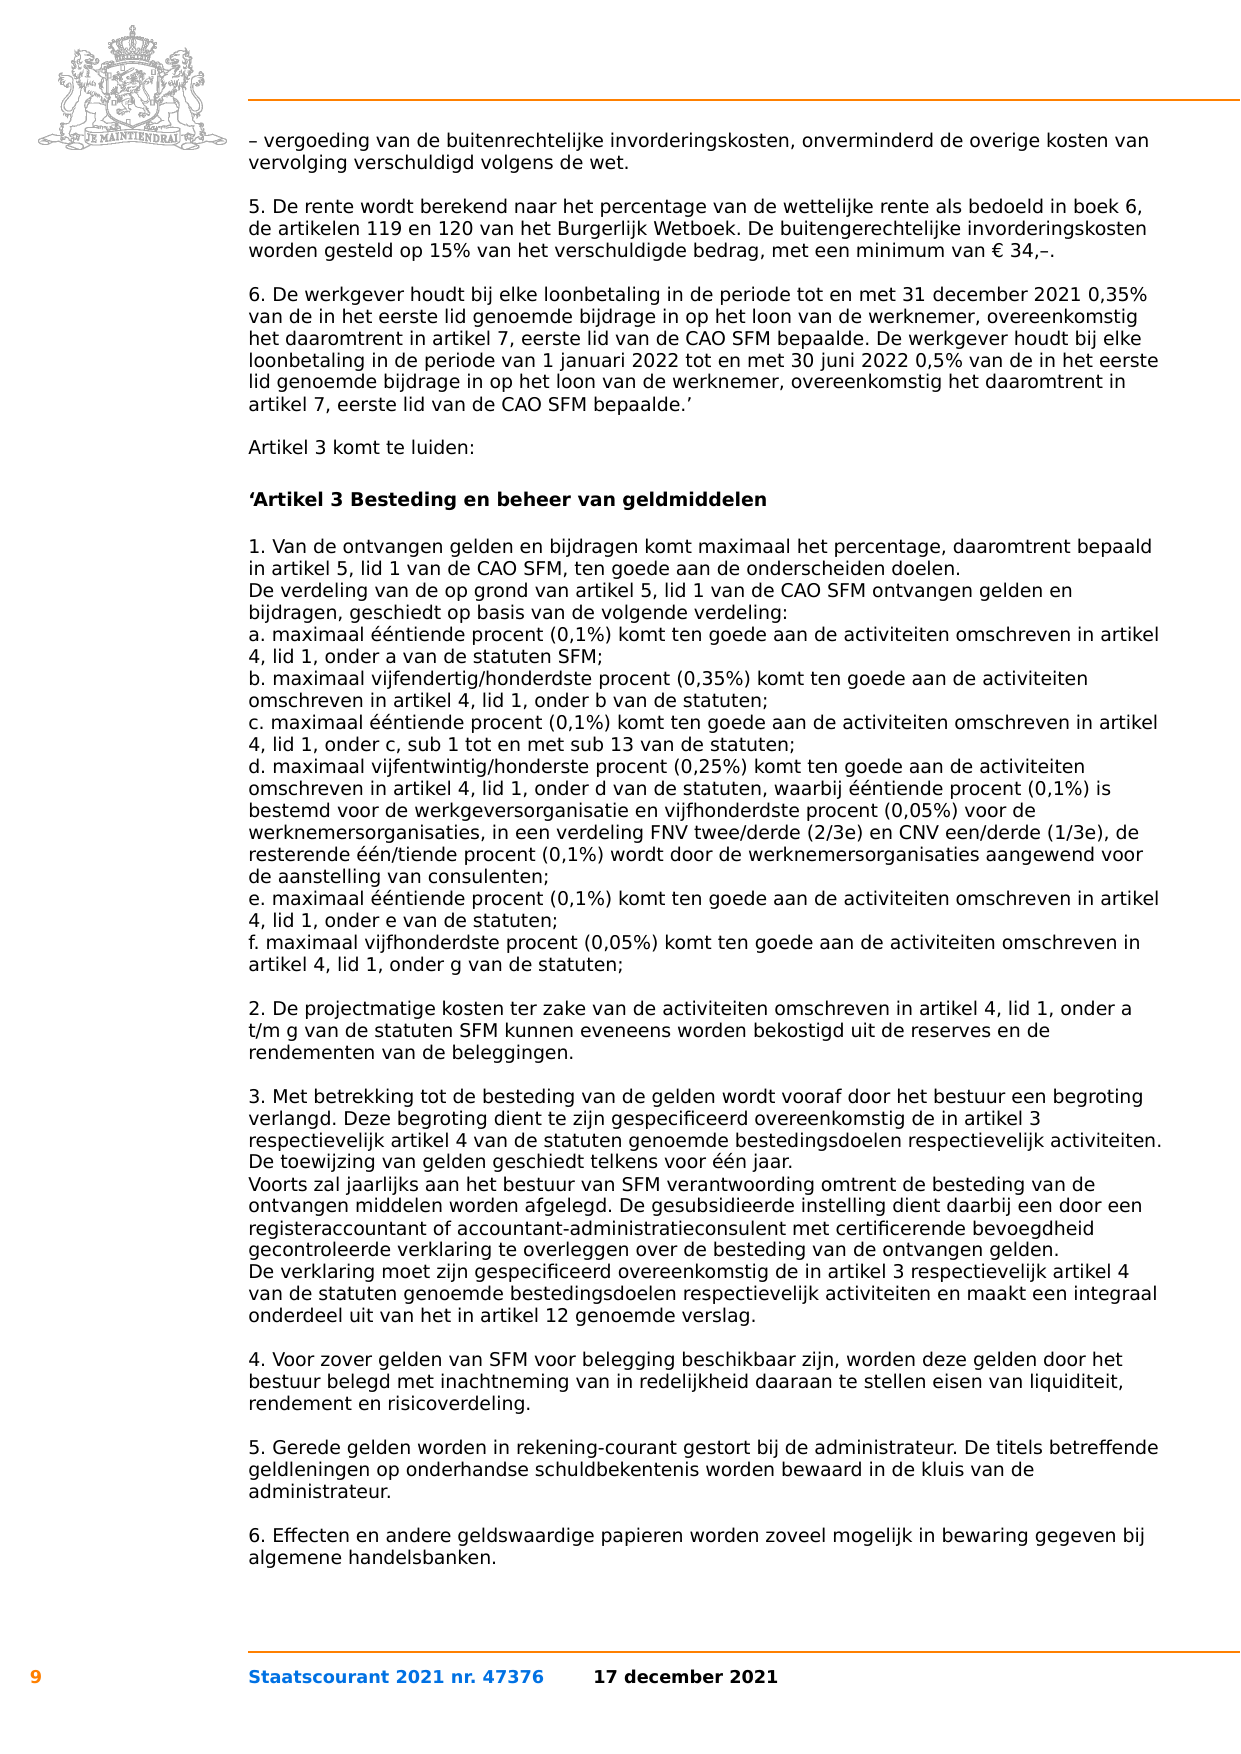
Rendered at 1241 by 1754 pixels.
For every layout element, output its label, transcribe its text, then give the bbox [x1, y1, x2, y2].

text Voorts zal jaarlijks aan het bestuur van SFM verantwoording omtrent de besteding van de ontvangen middelen worden afgelegd. De gesubsidieerde instelling dient daarbij een door een registeraccountant of accountant-administratieconsulent met certificerende bevoegdheid gecontroleerde verklaring te overleggen over de besteding van de ontvangen gelden. [248, 1173, 1163, 1261]
text Artikel 3 komt te luiden: [248, 437, 1163, 459]
text De verklaring moet zijn gespecificeerd overeenkomstig de in artikel 3 respectievelijk artikel 4 van de statuten genoemde bestedingsdoelen respectievelijk activiteiten en maakt een integraal onderdeel uit van het in artikel 12 genoemde verslag. [248, 1261, 1163, 1327]
text 1. Van de ontvangen gelden en bijdragen komt maximaal het percentage, daaromtrent bepaald in artikel 5, lid 1 van de CAO SFM, ten goede aan de onderscheiden doelen. [248, 536, 1163, 580]
subtitle ‘Artikel 3 Besteding en beheer van geldmiddelen [248, 489, 1163, 511]
text 5. Gerede gelden worden in rekening-courant gestort bij de administrateur. De titels betreffende geldleningen op onderhandse schuldbekentenis worden bewaard in de kluis van de administrateur. [248, 1437, 1163, 1503]
text f. maximaal vijfhonderdste procent (0,05%) komt ten goede aan de activiteiten omschreven in artikel 4, lid 1, onder g van de statuten; [248, 932, 1163, 976]
text 6. Effecten en andere geldswaardige papieren worden zoveel mogelijk in bewaring gegeven bij algemene handelsbanken. [248, 1525, 1163, 1569]
text a. maximaal ééntiende procent (0,1%) komt ten goede aan de activiteiten omschreven in artikel 4, lid 1, onder a van de statuten SFM; [248, 624, 1163, 668]
text b. maximaal vijfendertig/honderdste procent (0,35%) komt ten goede aan de activiteiten omschreven in artikel 4, lid 1, onder b van de statuten; [248, 668, 1163, 712]
text 3. Met betrekking tot de besteding van de gelden wordt vooraf door het bestuur een begroting verlangd. Deze begroting dient te zijn gespecificeerd overeenkomstig de in artikel 3 respectievelijk artikel 4 van de statuten genoemde bestedingsdoelen respectievelijk activiteiten. De toewijzing van gelden geschiedt telkens voor één jaar. [248, 1086, 1163, 1173]
text c. maximaal ééntiende procent (0,1%) komt ten goede aan de activiteiten omschreven in artikel 4, lid 1, onder c, sub 1 tot en met sub 13 van de statuten; [248, 712, 1163, 756]
text 5. De rente wordt berekend naar het percentage van de wettelijke rente als bedoeld in boek 6, de artikelen 119 en 120 van het Burgerlijk Wetboek. De buitengerechtelijke invorderingskosten worden gesteld op 15% van het verschuldigde bedrag, met een minimum van € 34,–. [248, 196, 1163, 262]
text d. maximaal vijfentwintig/honderste procent (0,25%) komt ten goede aan de activiteiten omschreven in artikel 4, lid 1, onder d van de statuten, waarbij ééntiende procent (0,1%) is bestemd voor de werkgeversorganisatie en vijfhonderdste procent (0,05%) voor de werknemersorganisaties, in een verdeling FNV twee/derde (2/3e) en CNV een/derde (1/3e), de resterende één/tiende procent (0,1%) wordt door de werknemersorganisaties aangewend voor de aanstelling van consulenten; [248, 756, 1163, 888]
text – vergoeding van de buitenrechtelijke invorderingskosten, onverminderd de overige kosten van vervolging verschuldigd volgens de wet. [248, 130, 1163, 174]
text 2. De projectmatige kosten ter zake van de activiteiten omschreven in artikel 4, lid 1, onder a t/m g van de statuten SFM kunnen eveneens worden bekostigd uit de reserves en de rendementen van de beleggingen. [248, 998, 1163, 1064]
text 6. De werkgever houdt bij elke loonbetaling in de periode tot en met 31 december 2021 0,35% van de in het eerste lid genoemde bijdrage in op het loon van de werknemer, overeenkomstig het daaromtrent in artikel 7, eerste lid van de CAO SFM bepaalde. De werkgever houdt bij elke loonbetaling in de periode van 1 januari 2022 tot en met 30 juni 2022 0,5% van de in het eerste lid genoemde bijdrage in op het loon van de werknemer, overeenkomstig het daaromtrent in artikel 7, eerste lid van de CAO SFM bepaalde.’ [248, 283, 1163, 415]
text e. maximaal ééntiende procent (0,1%) komt ten goede aan de activiteiten omschreven in artikel 4, lid 1, onder e van de statuten; [248, 888, 1163, 932]
text 4. Voor zover gelden van SFM voor belegging beschikbaar zijn, worden deze gelden door het bestuur belegd met inachtneming van in redelijkheid daaraan te stellen eisen van liquiditeit, rendement en risicoverdeling. [248, 1349, 1163, 1415]
text De verdeling van de op grond van artikel 5, lid 1 van de CAO SFM ontvangen gelden en bijdragen, geschiedt op basis van de volgende verdeling: [248, 580, 1163, 624]
picture [38, 25, 227, 150]
